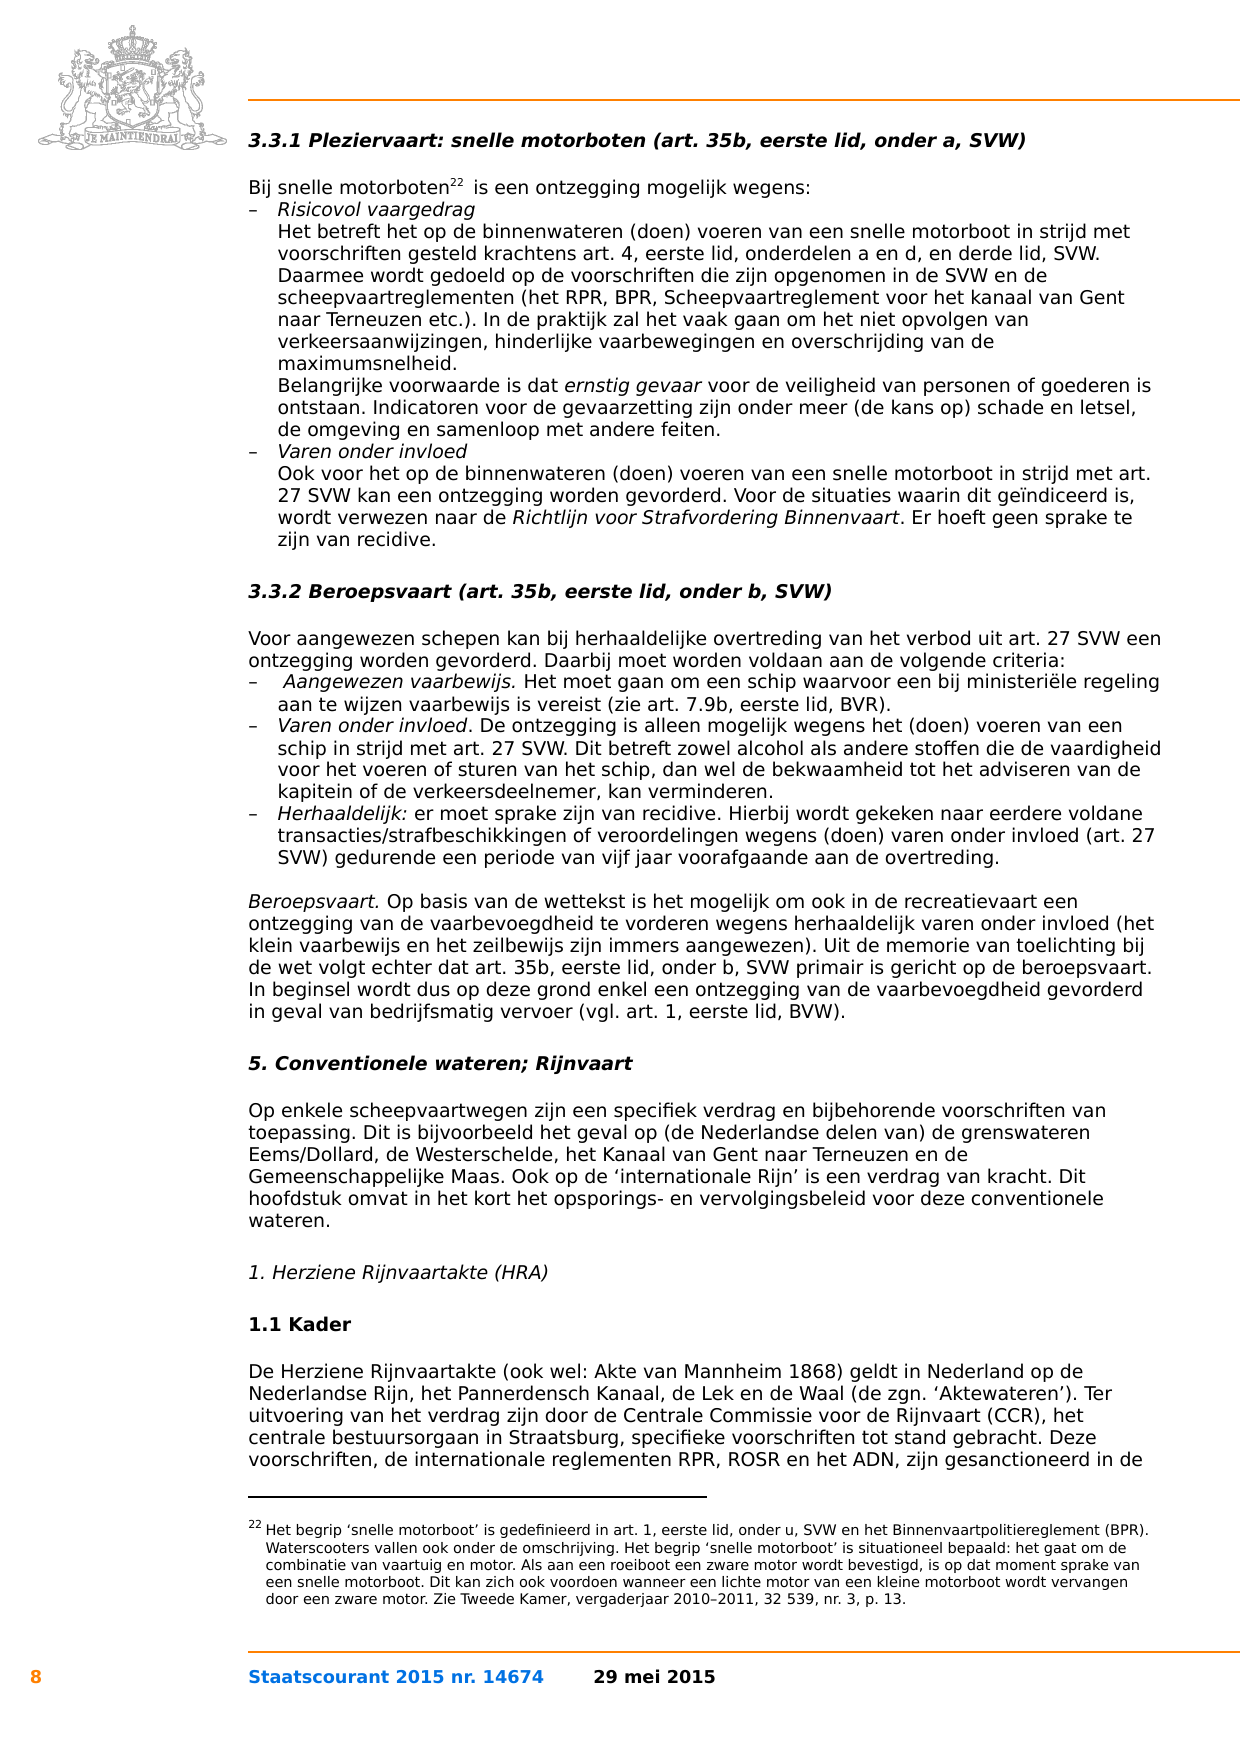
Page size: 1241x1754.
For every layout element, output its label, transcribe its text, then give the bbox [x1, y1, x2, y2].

text – Herhaaldelijk: er moet sprake zijn van recidive. Hierbij wordt gekeken naar eerdere voldane transacties/strafbeschikkingen of veroordelingen wegens (doen) varen onder invloed (art. 27 SVW) gedurende een periode van vijf jaar voorafgaande aan de overtreding. [248, 803, 1163, 869]
text – Varen onder invloed. De ontzegging is alleen mogelijk wegens het (doen) voeren van een schip in strijd met art. 27 SVW. Dit betreft zowel alcohol als andere stoffen die de vaardigheid voor het voeren of sturen van het schip, dan wel de bekwaamheid tot het adviseren van de kapitein of de verkeersdeelnemer, kan verminderen. [248, 715, 1163, 803]
text Beroepsvaart. Op basis van de wettekst is het mogelijk om ook in de recreatievaart een ontzegging van de vaarbevoegdheid te vorderen wegens herhaaldelijk varen onder invloed (het klein vaarbewijs en het zeilbewijs zijn immers aangewezen). Uit de memorie van toelichting bij de wet volgt echter dat art. 35b, eerste lid, onder b, SVW primair is gericht op de beroepsvaart. In beginsel wordt dus op deze grond enkel een ontzegging van de vaarbevoegdheid gevorderd in geval van bedrijfsmatig vervoer (vgl. art. 1, eerste lid, BVW). [248, 891, 1163, 1023]
text De Herziene Rijnvaartakte (ook wel: Akte van Mannheim 1868) geldt in Nederland op de Nederlandse Rijn, het Pannerdensch Kanaal, de Lek en de Waal (de zgn. ‘Aktewateren’). Ter uitvoering van het verdrag zijn door de Centrale Commissie voor de Rijnvaart (CCR), het centrale bestuursorgaan in Straatsburg, specifieke voorschriften tot stand gebracht. Deze voorschriften, de internationale reglementen RPR, ROSR en het ADN, zijn gesanctioneerd in de [248, 1361, 1163, 1471]
text Ook voor het op de binnenwateren (doen) voeren van een snelle motorboot in strijd met art. 27 SVW kan een ontzegging worden gevorderd. Voor de situaties waarin dit geïndiceerd is, wordt verwezen naar de Richtlijn voor Strafvordering Binnenvaart. Er hoeft geen sprake te zijn van recidive. [277, 463, 1163, 551]
text – Risicovol vaargedrag [248, 199, 1163, 221]
text – Aangewezen vaarbewijs. Het moet gaan om een schip waarvoor een bij ministeriële regeling aan te wijzen vaarbewijs is vereist (zie art. 7.9b, eerste lid, BVR). [248, 671, 1163, 715]
text Het betreft het op de binnenwateren (doen) voeren van een snelle motorboot in strijd met voorschriften gesteld krachtens art. 4, eerste lid, onderdelen a en d, en derde lid, SVW. Daarmee wordt gedoeld op de voorschriften die zijn opgenomen in de SVW en de scheepvaartreglementen (het RPR, BPR, Scheepvaartreglement voor het kanaal van Gent naar Terneuzen etc.). In de praktijk zal het vaak gaan om het niet opvolgen van verkeersaanwijzingen, hinderlijke vaarbewegingen en overschrijding van de maximumsnelheid. [277, 221, 1163, 375]
text Het begrip ‘snelle motorboot’ is gedefinieerd in art. 1, eerste lid, onder u, SVW en het Binnenvaartpolitiereglement (BPR). Waterscooters vallen ook onder de omschrijving. Het begrip ‘snelle motorboot’ is situationeel bepaald: het gaat om de combinatie van vaartuig en motor. Als aan een roeiboot een zware motor wordt bevestigd, is op dat moment sprake van een snelle motorboot. Dit kan zich ook voordoen wanneer een lichte motor van een kleine motorboot wordt vervangen door een zware motor. Zie Tweede Kamer, vergaderjaar 2010–2011, 32 539, nr. 3, p. 13. [248, 1518, 1163, 1608]
text – Varen onder invloed [248, 441, 1163, 463]
text Op enkele scheepvaartwegen zijn een specifiek verdrag en bijbehorende voorschriften van toepassing. Dit is bijvoorbeeld het geval op (de Nederlandse delen van) de grenswateren Eems/Dollard, de Westerschelde, het Kanaal van Gent naar Terneuzen en de Gemeenschappelijke Maas. Ook op de ‘internationale Rijn’ is een verdrag van kracht. Dit hoofdstuk omvat in het kort het opsporings- en vervolgingsbeleid voor deze conventionele wateren. [248, 1100, 1163, 1232]
subtitle 3.3.2 Beroepsvaart (art. 35b, eerste lid, onder b, SVW) [248, 581, 1163, 602]
subtitle 5. Conventionele wateren; Rijnvaart [248, 1053, 1163, 1075]
text Belangrijke voorwaarde is dat ernstig gevaar voor de veiligheid van personen of goederen is ontstaan. Indicatoren voor de gevaarzetting zijn onder meer (de kans op) schade en letsel, de omgeving en samenloop met andere feiten. [277, 375, 1163, 441]
subtitle 1.1 Kader [248, 1314, 1163, 1336]
subtitle 1. Herziene Rijnvaartakte (HRA) [248, 1262, 1163, 1284]
subtitle 3.3.1 Pleziervaart: snelle motorboten (art. 35b, eerste lid, onder a, SVW) [248, 130, 1163, 152]
text Voor aangewezen schepen kan bij herhaaldelijke overtreding van het verbod uit art. 27 SVW een ontzegging worden gevorderd. Daarbij moet worden voldaan aan de volgende criteria: [248, 627, 1163, 671]
picture [38, 25, 227, 150]
text Bij snelle motorboten is een ontzegging mogelijk wegens: [248, 177, 1163, 199]
